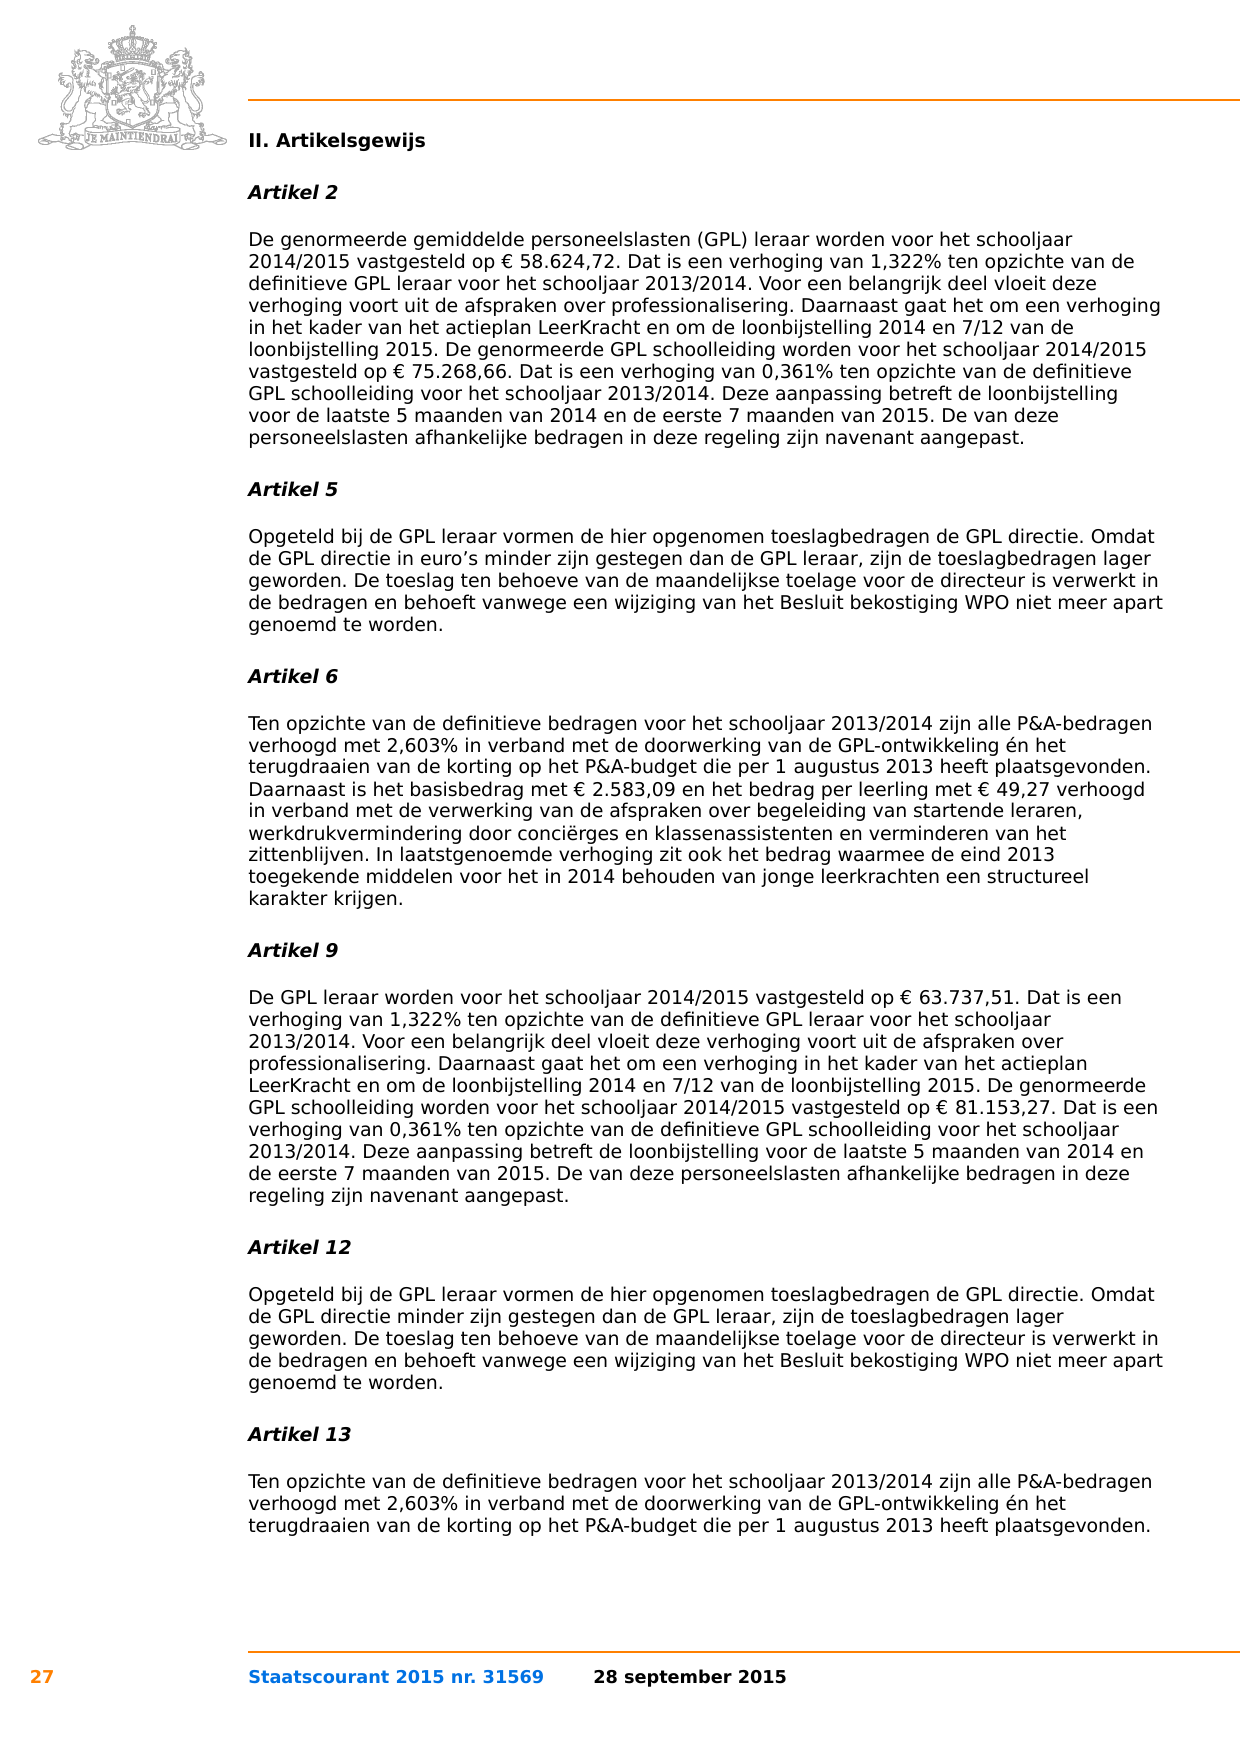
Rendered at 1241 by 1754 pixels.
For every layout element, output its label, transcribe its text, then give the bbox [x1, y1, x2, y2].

subtitle Artikel 9 [248, 940, 1163, 962]
text Opgeteld bij de GPL leraar vormen de hier opgenomen toeslagbedragen de GPL directie. Omdat de GPL directie in euro’s minder zijn gestegen dan de GPL leraar, zijn de toeslagbedragen lager geworden. De toeslag ten behoeve van de maandelijkse toelage voor de directeur is verwerkt in de bedragen en behoeft vanwege een wijziging van het Besluit bekostiging WPO niet meer apart genoemd te worden. [248, 526, 1163, 636]
subtitle Artikel 12 [248, 1237, 1163, 1259]
subtitle Artikel 13 [248, 1424, 1163, 1446]
subtitle II. Artikelsgewijs [248, 130, 1163, 152]
subtitle Artikel 5 [248, 479, 1163, 501]
text Ten opzichte van de definitieve bedragen voor het schooljaar 2013/2014 zijn alle P&A-bedragen verhoogd met 2,603% in verband met de doorwerking van de GPL-ontwikkeling én het terugdraaien van de korting op het P&A-budget die per 1 augustus 2013 heeft plaatsgevonden. [248, 712, 1163, 778]
text De GPL leraar worden voor het schooljaar 2014/2015 vastgesteld op € 63.737,51. Dat is een verhoging van 1,322% ten opzichte van de definitieve GPL leraar voor het schooljaar 2013/2014. Voor een belangrijk deel vloeit deze verhoging voort uit de afspraken over professionalisering. Daarnaast gaat het om een verhoging in het kader van het actieplan LeerKracht en om de loonbijstelling 2014 en 7/12 van de loonbijstelling 2015. De genormeerde GPL schoolleiding worden voor het schooljaar 2014/2015 vastgesteld op € 81.153,27. Dat is een verhoging van 0,361% ten opzichte van de definitieve GPL schoolleiding voor het schooljaar 2013/2014. Deze aanpassing betreft de loonbijstelling voor de laatste 5 maanden van 2014 en de eerste 7 maanden van 2015. De van deze personeelslasten afhankelijke bedragen in deze regeling zijn navenant aangepast. [248, 987, 1163, 1207]
picture [38, 25, 227, 150]
text Opgeteld bij de GPL leraar vormen de hier opgenomen toeslagbedragen de GPL directie. Omdat de GPL directie minder zijn gestegen dan de GPL leraar, zijn de toeslagbedragen lager geworden. De toeslag ten behoeve van de maandelijkse toelage voor de directeur is verwerkt in de bedragen en behoeft vanwege een wijziging van het Besluit bekostiging WPO niet meer apart genoemd te worden. [248, 1284, 1163, 1394]
text Ten opzichte van de definitieve bedragen voor het schooljaar 2013/2014 zijn alle P&A-bedragen verhoogd met 2,603% in verband met de doorwerking van de GPL-ontwikkeling én het terugdraaien van de korting op het P&A-budget die per 1 augustus 2013 heeft plaatsgevonden. [248, 1471, 1163, 1537]
subtitle Artikel 2 [248, 182, 1163, 204]
subtitle Artikel 6 [248, 666, 1163, 687]
text Daarnaast is het basisbedrag met € 2.583,09 en het bedrag per leerling met € 49,27 verhoogd in verband met de verwerking van de afspraken over begeleiding van startende leraren, werkdrukvermindering door conciërges en klassenassistenten en verminderen van het zittenblijven. In laatstgenoemde verhoging zit ook het bedrag waarmee de eind 2013 toegekende middelen voor het in 2014 behouden van jonge leerkrachten een structureel karakter krijgen. [248, 778, 1163, 910]
text De genormeerde gemiddelde personeelslasten (GPL) leraar worden voor het schooljaar 2014/2015 vastgesteld op € 58.624,72. Dat is een verhoging van 1,322% ten opzichte van de definitieve GPL leraar voor het schooljaar 2013/2014. Voor een belangrijk deel vloeit deze verhoging voort uit de afspraken over professionalisering. Daarnaast gaat het om een verhoging in het kader van het actieplan LeerKracht en om de loonbijstelling 2014 en 7/12 van de loonbijstelling 2015. De genormeerde GPL schoolleiding worden voor het schooljaar 2014/2015 vastgesteld op € 75.268,66. Dat is een verhoging van 0,361% ten opzichte van de definitieve GPL schoolleiding voor het schooljaar 2013/2014. Deze aanpassing betreft de loonbijstelling voor de laatste 5 maanden van 2014 en de eerste 7 maanden van 2015. De van deze personeelslasten afhankelijke bedragen in deze regeling zijn navenant aangepast. [248, 229, 1163, 449]
